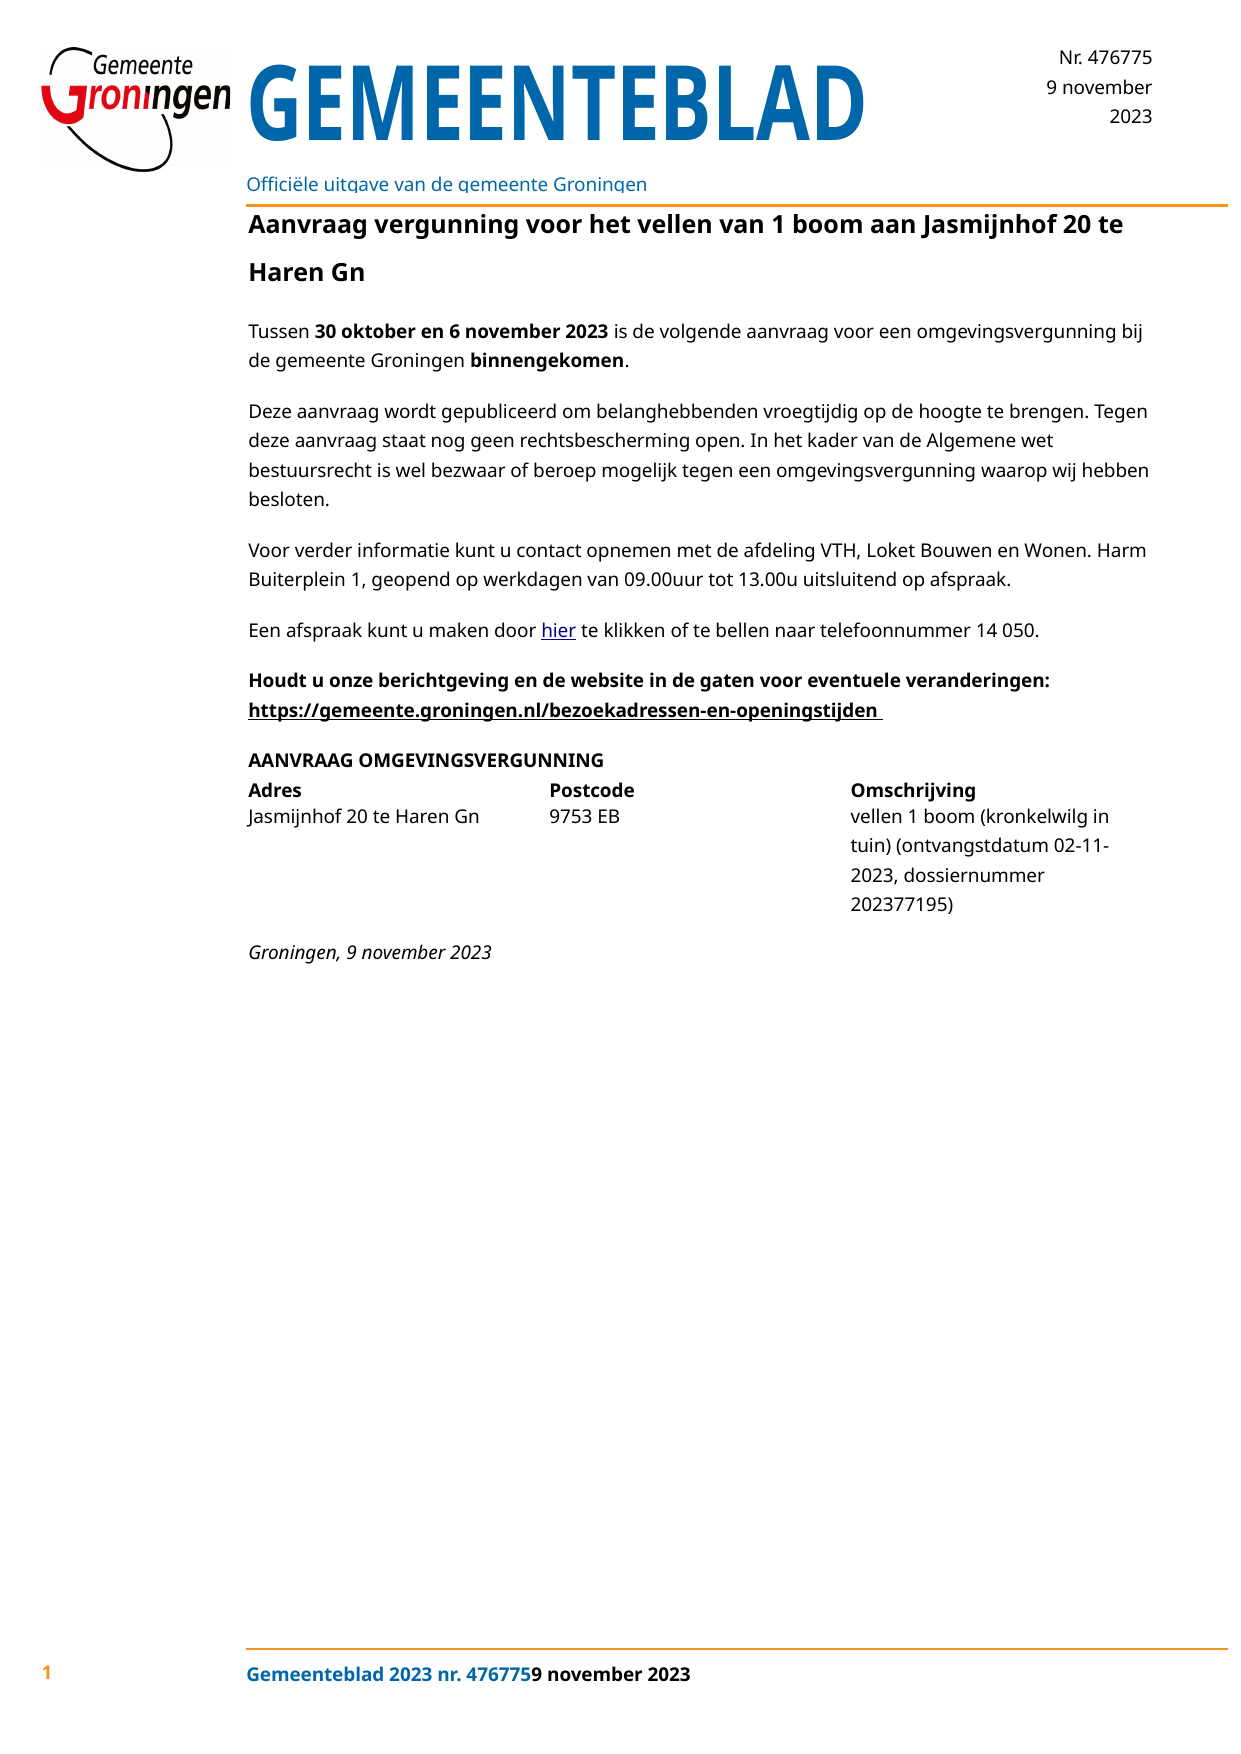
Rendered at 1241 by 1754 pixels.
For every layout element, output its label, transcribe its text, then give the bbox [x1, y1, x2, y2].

text Aanvraag vergunning voor het vellen van 1 boom aan Jasmijnhof 20 te Haren Gn [248, 207, 1152, 288]
text AANVRAAG OMGEVINGSVERGUNNING [248, 747, 1152, 773]
picture [41, 47, 231, 172]
table_header Omschrijving [850, 777, 1152, 803]
text Een afspraak kunt u maken door hier te klikken of te bellen naar telefoonnummer 14 050. [248, 617, 1152, 643]
text Deze aanvraag wordt gepubliceerd om belanghebbenden vroegtijdig op de hoogte te brengen. Tegen deze aanvraag staat nog geen rechtsbescherming open. In het kader van de Algemene wet bestuursrecht is wel bezwaar of beroep mogelijk tegen een omgevingsvergunning waarop wij hebben besloten. [248, 398, 1152, 512]
text Houdt u onze berichtgeving en de website in de gaten voor eventuele veranderingen: https://gemeente.groningen.nl/bezoekadressen-en-openingstijden [248, 667, 1152, 723]
table_cell vellen 1 boom (kronkelwilg in tuin) (ontvangstdatum 02-11-2023, dossiernummer 202377195) [850, 803, 1152, 917]
text Groningen, 9 november 2023 [248, 939, 1152, 964]
text Voor verder informatie kunt u contact opnemen met de afdeling VTH, Loket Bouwen en Wonen. Harm Buiterplein 1, geopend op werkdagen van 09.00uur tot 13.00u uitsluitend op afspraak. [248, 537, 1152, 592]
text Tussen 30 oktober en 6 november 2023 is de volgende aanvraag voor een omgevingsvergunning bij de gemeente Groningen binnengekomen. [248, 318, 1152, 373]
table_cell Jasmijnhof 20 te Haren Gn [248, 803, 549, 917]
table_cell 9753 EB [549, 803, 850, 917]
table_header Postcode [549, 777, 850, 803]
table_header Adres [248, 777, 549, 803]
